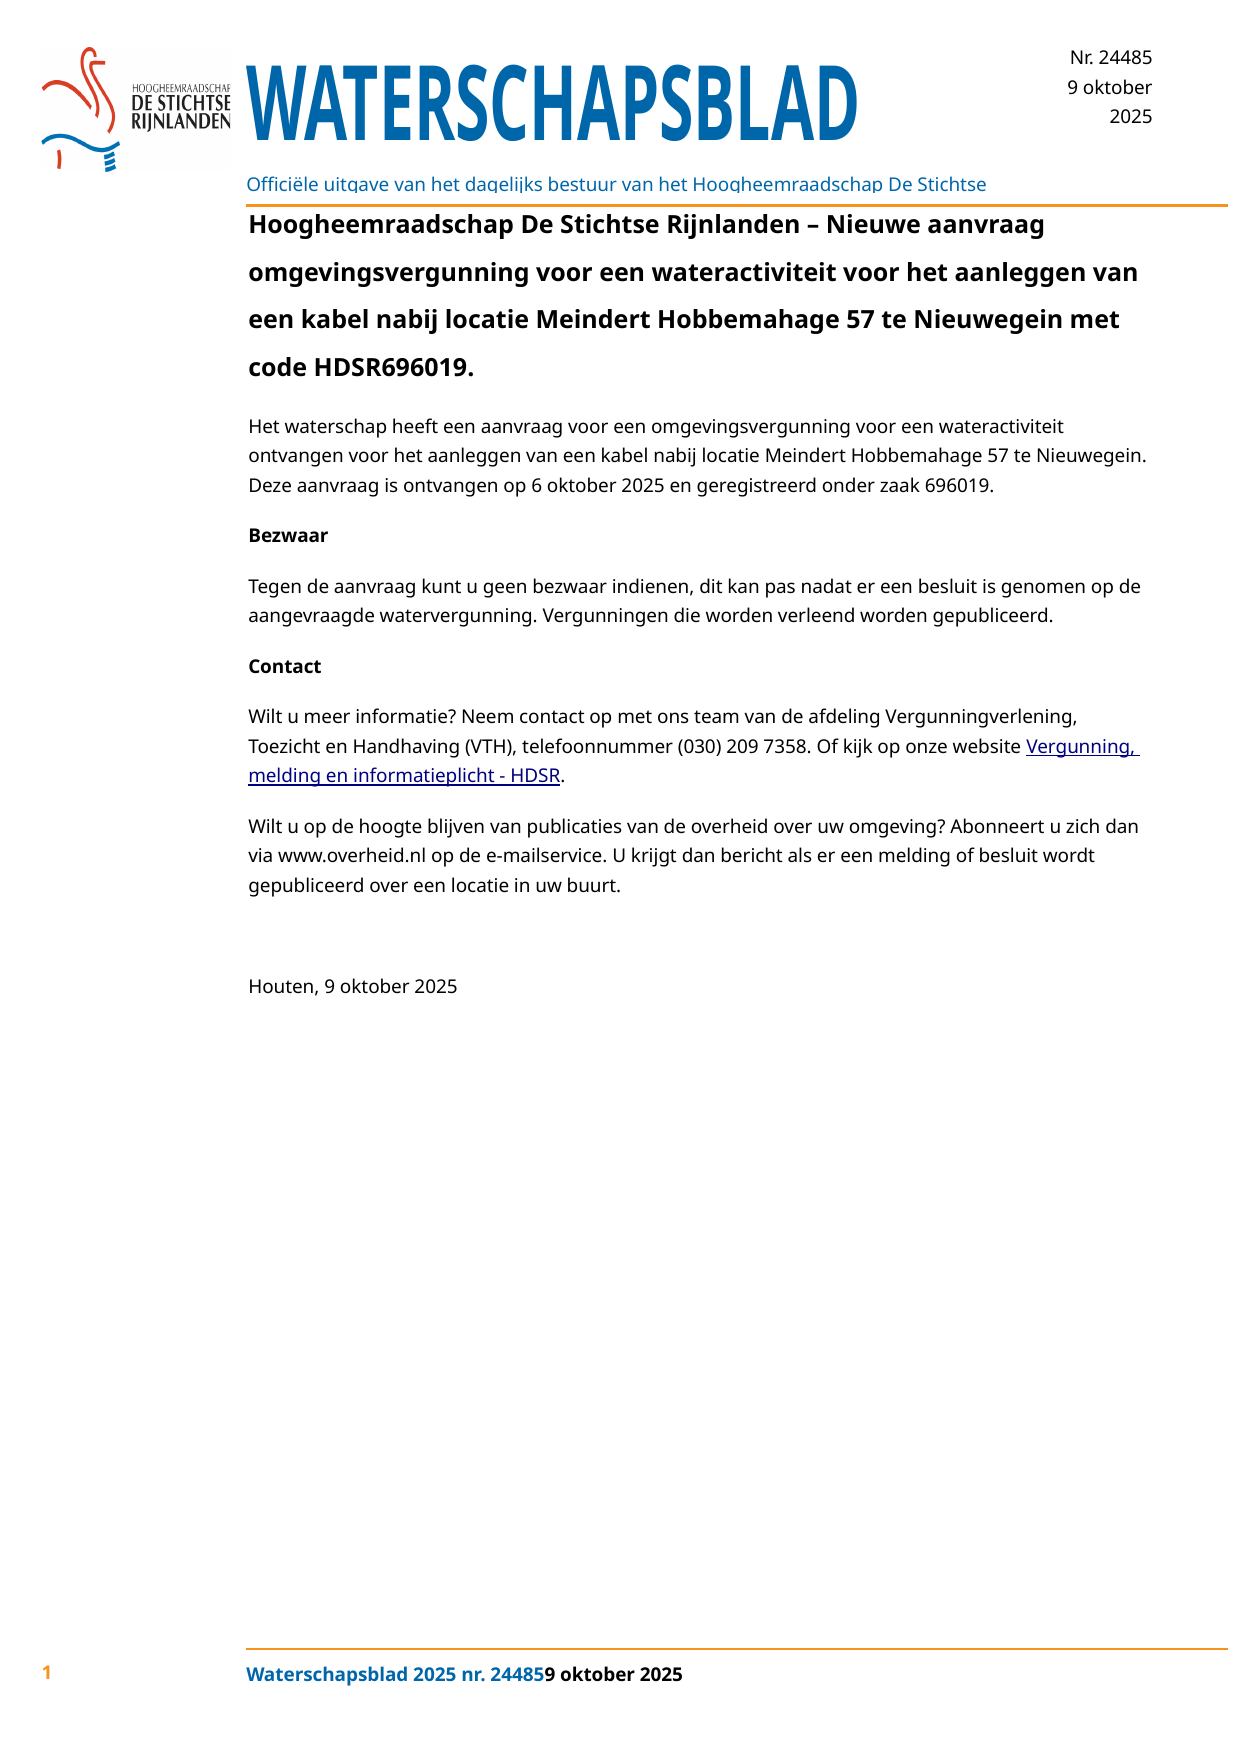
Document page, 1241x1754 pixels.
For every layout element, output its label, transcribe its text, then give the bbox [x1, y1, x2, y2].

text Wilt u op de hoogte blijven van publicaties van de overheid over uw omgeving? Abonneert u zich dan via www.overheid.nl op de e-mailservice. U krijgt dan bericht als er een melding of besluit wordt gepubliceerd over een locatie in uw buurt. [248, 813, 1152, 898]
text Contact [248, 653, 1152, 679]
text Hoogheemraadschap De Stichtse Rijnlanden – Nieuwe aanvraag omgevingsvergunning voor een wateractiviteit voor het aanleggen van een kabel nabij locatie Meindert Hobbemahage 57 te Nieuwegein met code HDSR696019. [248, 207, 1152, 384]
text Tegen de aanvraag kunt u geen bezwaar indienen, dit kan pas nadat er een besluit is genomen op de aangevraagde watervergunning. Vergunningen die worden verleend worden gepubliceerd. [248, 573, 1152, 628]
text Houten, 9 oktober 2025 [248, 973, 1152, 999]
text Wilt u meer informatie? Neem contact op met ons team van de afdeling Vergunningverlening, Toezicht en Handhaving (VTH), telefoonnummer (030) 209 7358. Of kijk op onze website Vergunning, melding en informatieplicht - HDSR. [248, 703, 1152, 788]
picture [41, 47, 231, 172]
text Bezwaar [248, 523, 1152, 548]
text Het waterschap heeft een aanvraag voor een omgevingsvergunning voor een wateractiviteit ontvangen voor het aanleggen van een kabel nabij locatie Meindert Hobbemahage 57 te Nieuwegein. Deze aanvraag is ontvangen op 6 oktober 2025 en geregistreerd onder zaak 696019. [248, 413, 1152, 498]
